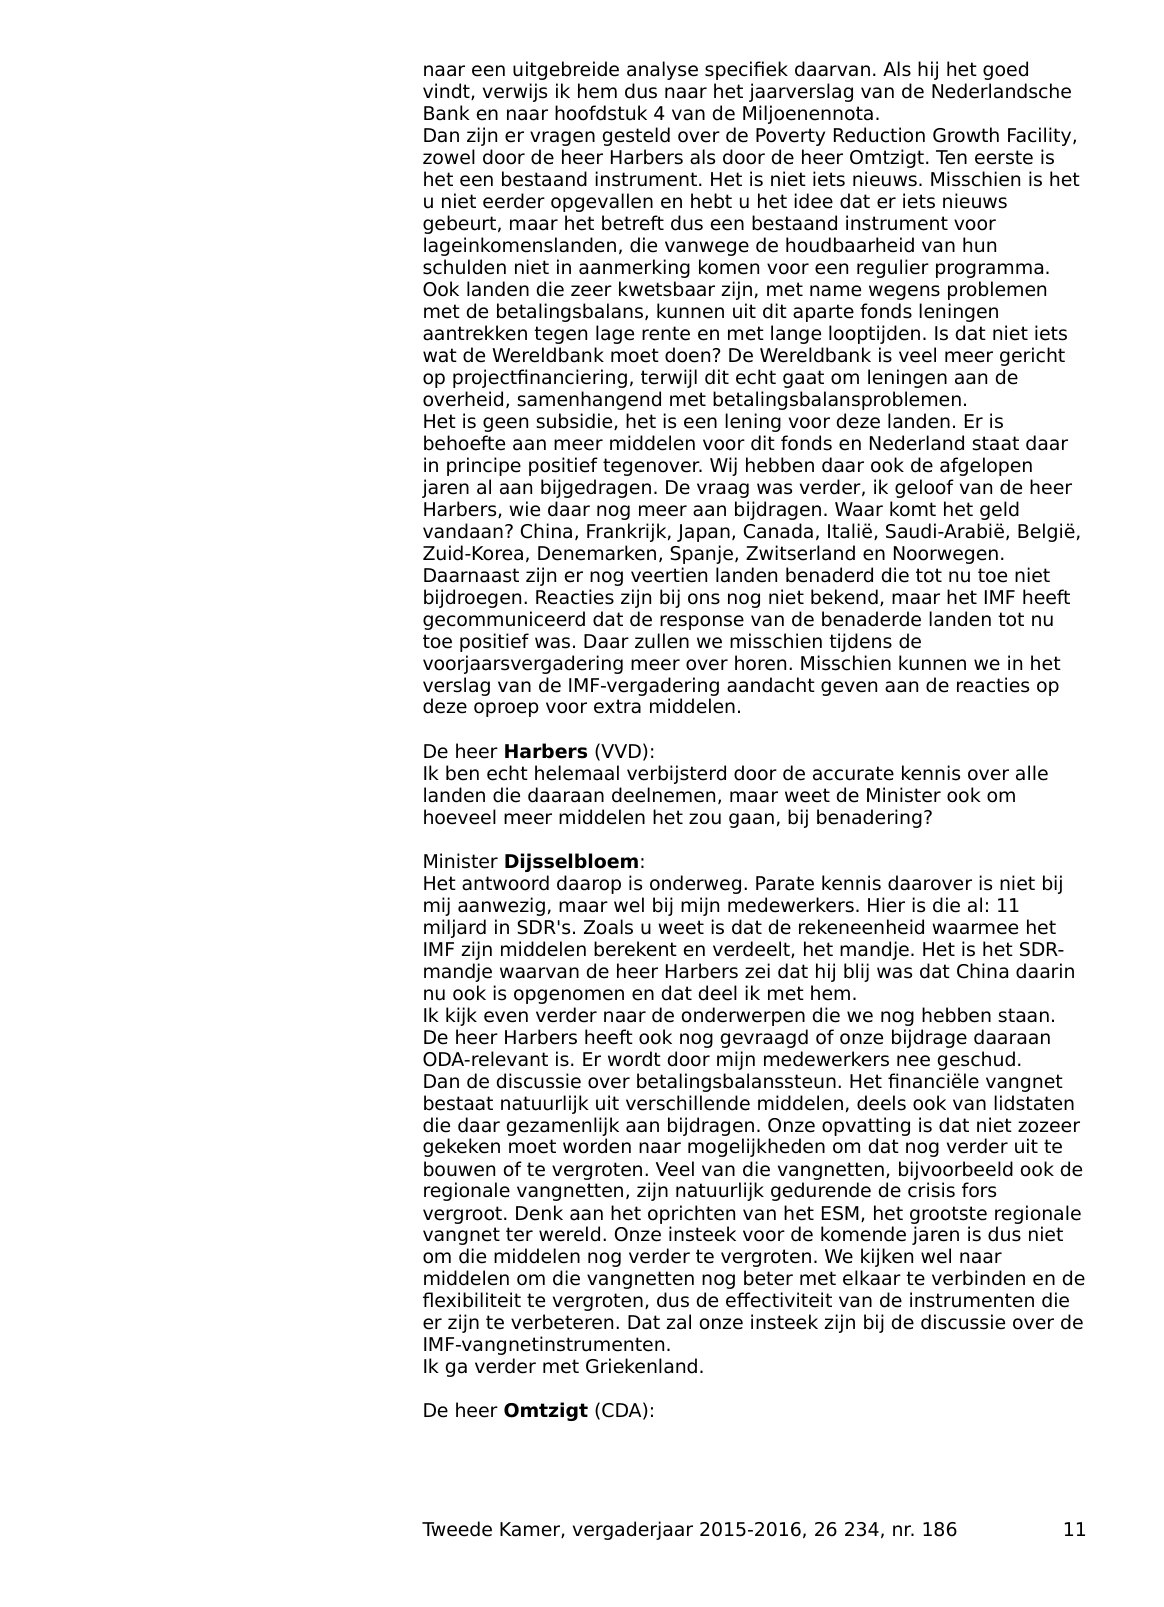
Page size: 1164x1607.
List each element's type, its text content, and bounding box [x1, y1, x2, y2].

text Ik kijk even verder naar de onderwerpen die we nog hebben staan. De heer Harbers heeft ook nog gevraagd of onze bijdrage daaraan ODA-relevant is. Er wordt door mijn medewerkers nee geschud. [422, 1004, 1087, 1071]
text De heer Omtzigt (CDA): [422, 1400, 1087, 1422]
text Ik ben echt helemaal verbijsterd door de accurate kennis over alle landen die daaraan deelnemen, maar weet de Minister ook om hoeveel meer middelen het zou gaan, bij benadering? [422, 763, 1087, 828]
text Minister Dijsselbloem: [422, 851, 1087, 873]
text Dan zijn er vragen gesteld over de Poverty Reduction Growth Facility, zowel door de heer Harbers als door de heer Omtzigt. Ten eerste is het een bestaand instrument. Het is niet iets nieuws. Misschien is het u niet eerder opgevallen en hebt u het idee dat er iets nieuws gebeurt, maar het betreft dus een bestaand instrument voor lageinkomenslanden, die vanwege de houdbaarheid van hun schulden niet in aanmerking komen voor een regulier programma. Ook landen die zeer kwetsbaar zijn, met name wegens problemen met de betalingsbalans, kunnen uit dit aparte fonds leningen aantrekken tegen lage rente en met lange looptijden. Is dat niet iets wat de Wereldbank moet doen? De Wereldbank is veel meer gericht op projectfinanciering, terwijl dit echt gaat om leningen aan de overheid, samenhangend met betalingsbalansproblemen. [422, 125, 1087, 411]
text naar een uitgebreide analyse specifiek daarvan. Als hij het goed vindt, verwijs ik hem dus naar het jaarverslag van de Nederlandsche Bank en naar hoofdstuk 4 van de Miljoenennota. [422, 59, 1087, 125]
text Het antwoord daarop is onderweg. Parate kennis daarover is niet bij mij aanwezig, maar wel bij mijn medewerkers. Hier is die al: 11 miljard in SDR's. Zoals u weet is dat de rekeneenheid waarmee het IMF zijn middelen berekent en verdeelt, het mandje. Het is het SDR-mandje waarvan de heer Harbers zei dat hij blij was dat China daarin nu ook is opgenomen en dat deel ik met hem. [422, 873, 1087, 1004]
text Ik ga verder met Griekenland. [422, 1356, 1087, 1378]
text Dan de discussie over betalingsbalanssteun. Het financiële vangnet bestaat natuurlijk uit verschillende middelen, deels ook van lidstaten die daar gezamenlijk aan bijdragen. Onze opvatting is dat niet zozeer gekeken moet worden naar mogelijkheden om dat nog verder uit te bouwen of te vergroten. Veel van die vangnetten, bijvoorbeeld ook de regionale vangnetten, zijn natuurlijk gedurende de crisis fors vergroot. Denk aan het oprichten van het ESM, het grootste regionale vangnet ter wereld. Onze insteek voor de komende jaren is dus niet om die middelen nog verder te vergroten. We kijken wel naar middelen om die vangnetten nog beter met elkaar te verbinden en de flexibiliteit te vergroten, dus de effectiviteit van de instrumenten die er zijn te verbeteren. Dat zal onze insteek zijn bij de discussie over de IMF-vangnetinstrumenten. [422, 1071, 1087, 1356]
text De heer Harbers (VVD): [422, 741, 1087, 763]
text Het is geen subsidie, het is een lening voor deze landen. Er is behoefte aan meer middelen voor dit fonds en Nederland staat daar in principe positief tegenover. Wij hebben daar ook de afgelopen jaren al aan bijgedragen. De vraag was verder, ik geloof van de heer Harbers, wie daar nog meer aan bijdragen. Waar komt het geld vandaan? China, Frankrijk, Japan, Canada, Italië, Saudi-Arabië, België, Zuid-Korea, Denemarken, Spanje, Zwitserland en Noorwegen. Daarnaast zijn er nog veertien landen benaderd die tot nu toe niet bijdroegen. Reacties zijn bij ons nog niet bekend, maar het IMF heeft gecommuniceerd dat de response van de benaderde landen tot nu toe positief was. Daar zullen we misschien tijdens de voorjaarsvergadering meer over horen. Misschien kunnen we in het verslag van de IMF-vergadering aandacht geven aan de reacties op deze oproep voor extra middelen. [422, 411, 1087, 718]
